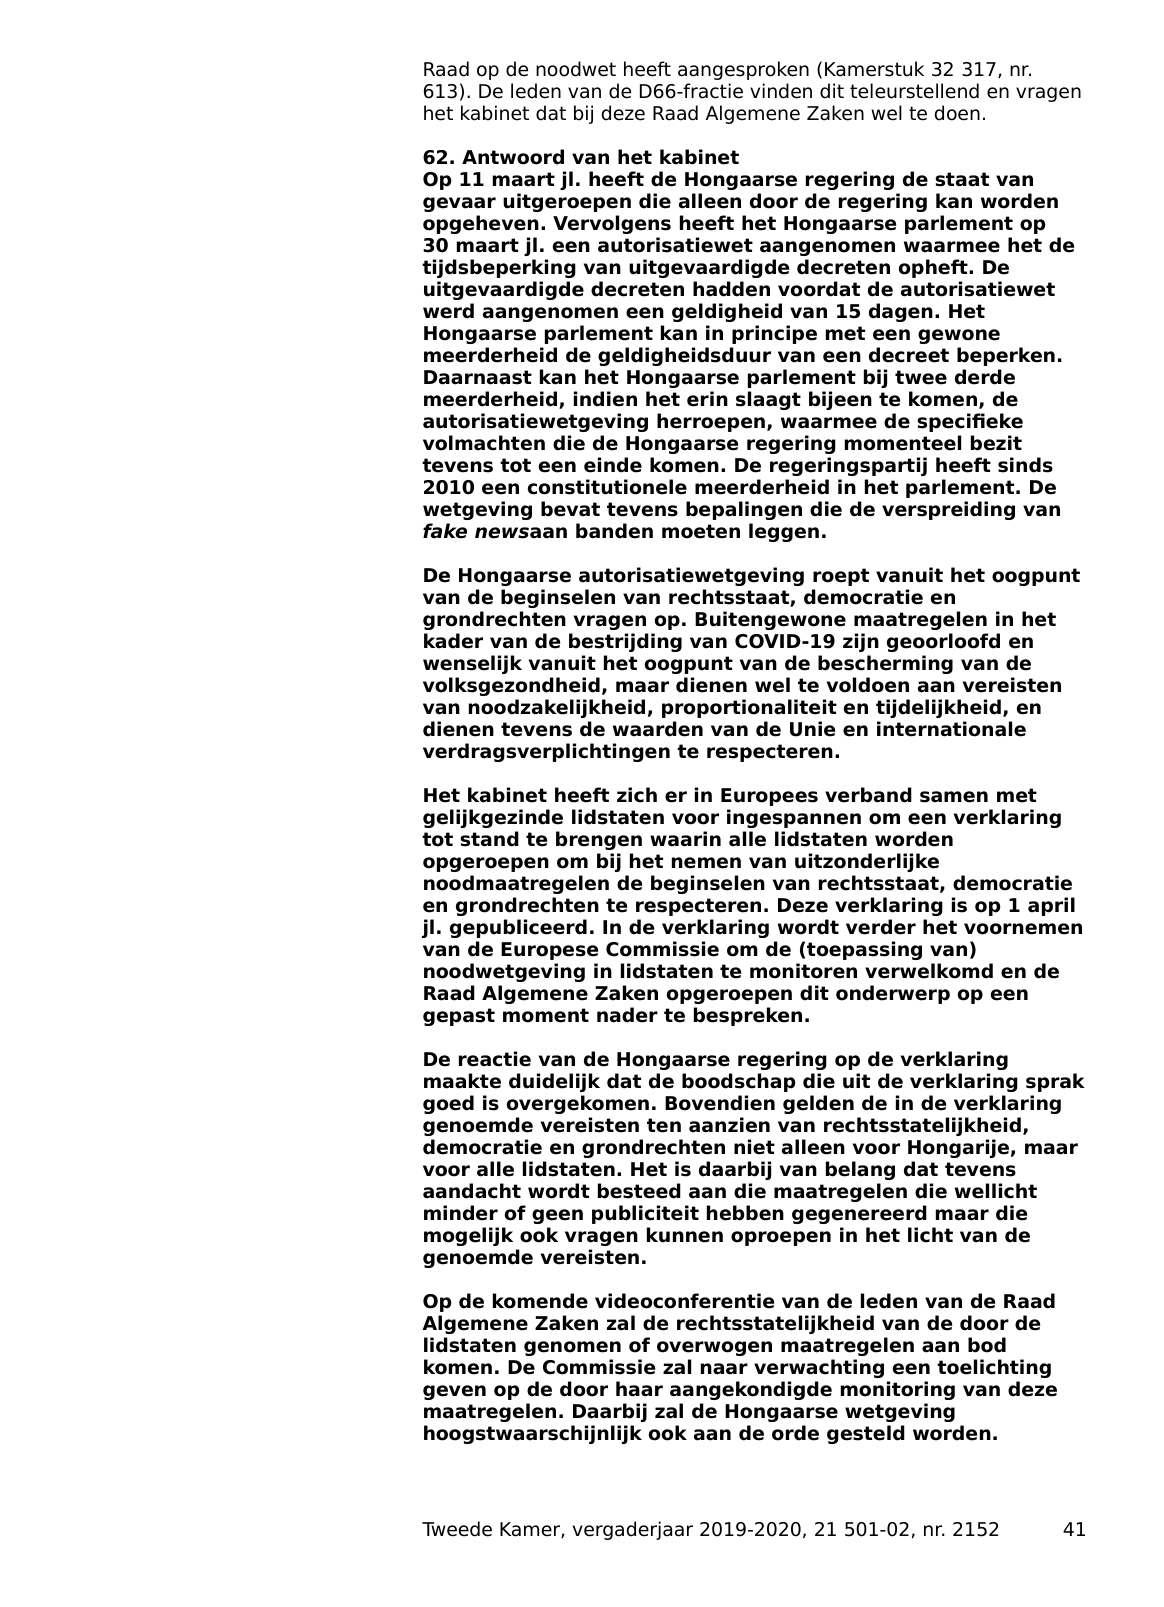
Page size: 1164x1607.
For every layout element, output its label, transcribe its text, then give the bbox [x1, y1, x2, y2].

text Het kabinet heeft zich er in Europees verband samen met gelijkgezinde lidstaten voor ingespannen om een verklaring tot stand te brengen waarin alle lidstaten worden opgeroepen om bij het nemen van uitzonderlijke noodmaatregelen de beginselen van rechtsstaat, democratie en grondrechten te respecteren. Deze verklaring is op 1 april jl. gepubliceerd. In de verklaring wordt verder het voornemen van de Europese Commissie om de (toepassing van) noodwetgeving in lidstaten te monitoren verwelkomd en de Raad Algemene Zaken opgeroepen dit onderwerp op een gepast moment nader te bespreken. [422, 785, 1087, 1027]
text De reactie van de Hongaarse regering op de verklaring maakte duidelijk dat de boodschap die uit de verklaring sprak goed is overgekomen. Bovendien gelden de in de verklaring genoemde vereisten ten aanzien van rechtsstatelijkheid, democratie en grondrechten niet alleen voor Hongarije, maar voor alle lidstaten. Het is daarbij van belang dat tevens aandacht wordt besteed aan die maatregelen die wellicht minder of geen publiciteit hebben gegenereerd maar die mogelijk ook vragen kunnen oproepen in het licht van de genoemde vereisten. [422, 1049, 1087, 1269]
text De Hongaarse autorisatiewetgeving roept vanuit het oogpunt van de beginselen van rechtsstaat, democratie en grondrechten vragen op. Buitengewone maatregelen in het kader van de bestrijding van COVID-19 zijn geoorloofd en wenselijk vanuit het oogpunt van de bescherming van de volksgezondheid, maar dienen wel te voldoen aan vereisten van noodzakelijkheid, proportionaliteit en tijdelijkheid, en dienen tevens de waarden van de Unie en internationale verdragsverplichtingen te respecteren. [422, 565, 1087, 763]
text Raad op de noodwet heeft aangesproken (Kamerstuk 32 317, nr. 613). De leden van de D66-fractie vinden dit teleurstellend en vragen het kabinet dat bij deze Raad Algemene Zaken wel te doen. [422, 59, 1087, 125]
text 62. Antwoord van het kabinet [422, 147, 1087, 169]
text Op 11 maart jl. heeft de Hongaarse regering de staat van gevaar uitgeroepen die alleen door de regering kan worden opgeheven. Vervolgens heeft het Hongaarse parlement op 30 maart jl. een autorisatiewet aangenomen waarmee het de tijdsbeperking van uitgevaardigde decreten opheft. De uitgevaardigde decreten hadden voordat de autorisatiewet werd aangenomen een geldigheid van 15 dagen. Het Hongaarse parlement kan in principe met een gewone meerderheid de geldigheidsduur van een decreet beperken. Daarnaast kan het Hongaarse parlement bij twee derde meerderheid, indien het erin slaagt bijeen te komen, de autorisatiewetgeving herroepen, waarmee de specifieke volmachten die de Hongaarse regering momenteel bezit tevens tot een einde komen. De regeringspartij heeft sinds 2010 een constitutionele meerderheid in het parlement. De wetgeving bevat tevens bepalingen die de verspreiding van fake newsaan banden moeten leggen. [422, 169, 1087, 543]
text Op de komende videoconferentie van de leden van de Raad Algemene Zaken zal de rechtsstatelijkheid van de door de lidstaten genomen of overwogen maatregelen aan bod komen. De Commissie zal naar verwachting een toelichting geven op de door haar aangekondigde monitoring van deze maatregelen. Daarbij zal de Hongaarse wetgeving hoogstwaarschijnlijk ook aan de orde gesteld worden. [422, 1291, 1087, 1445]
